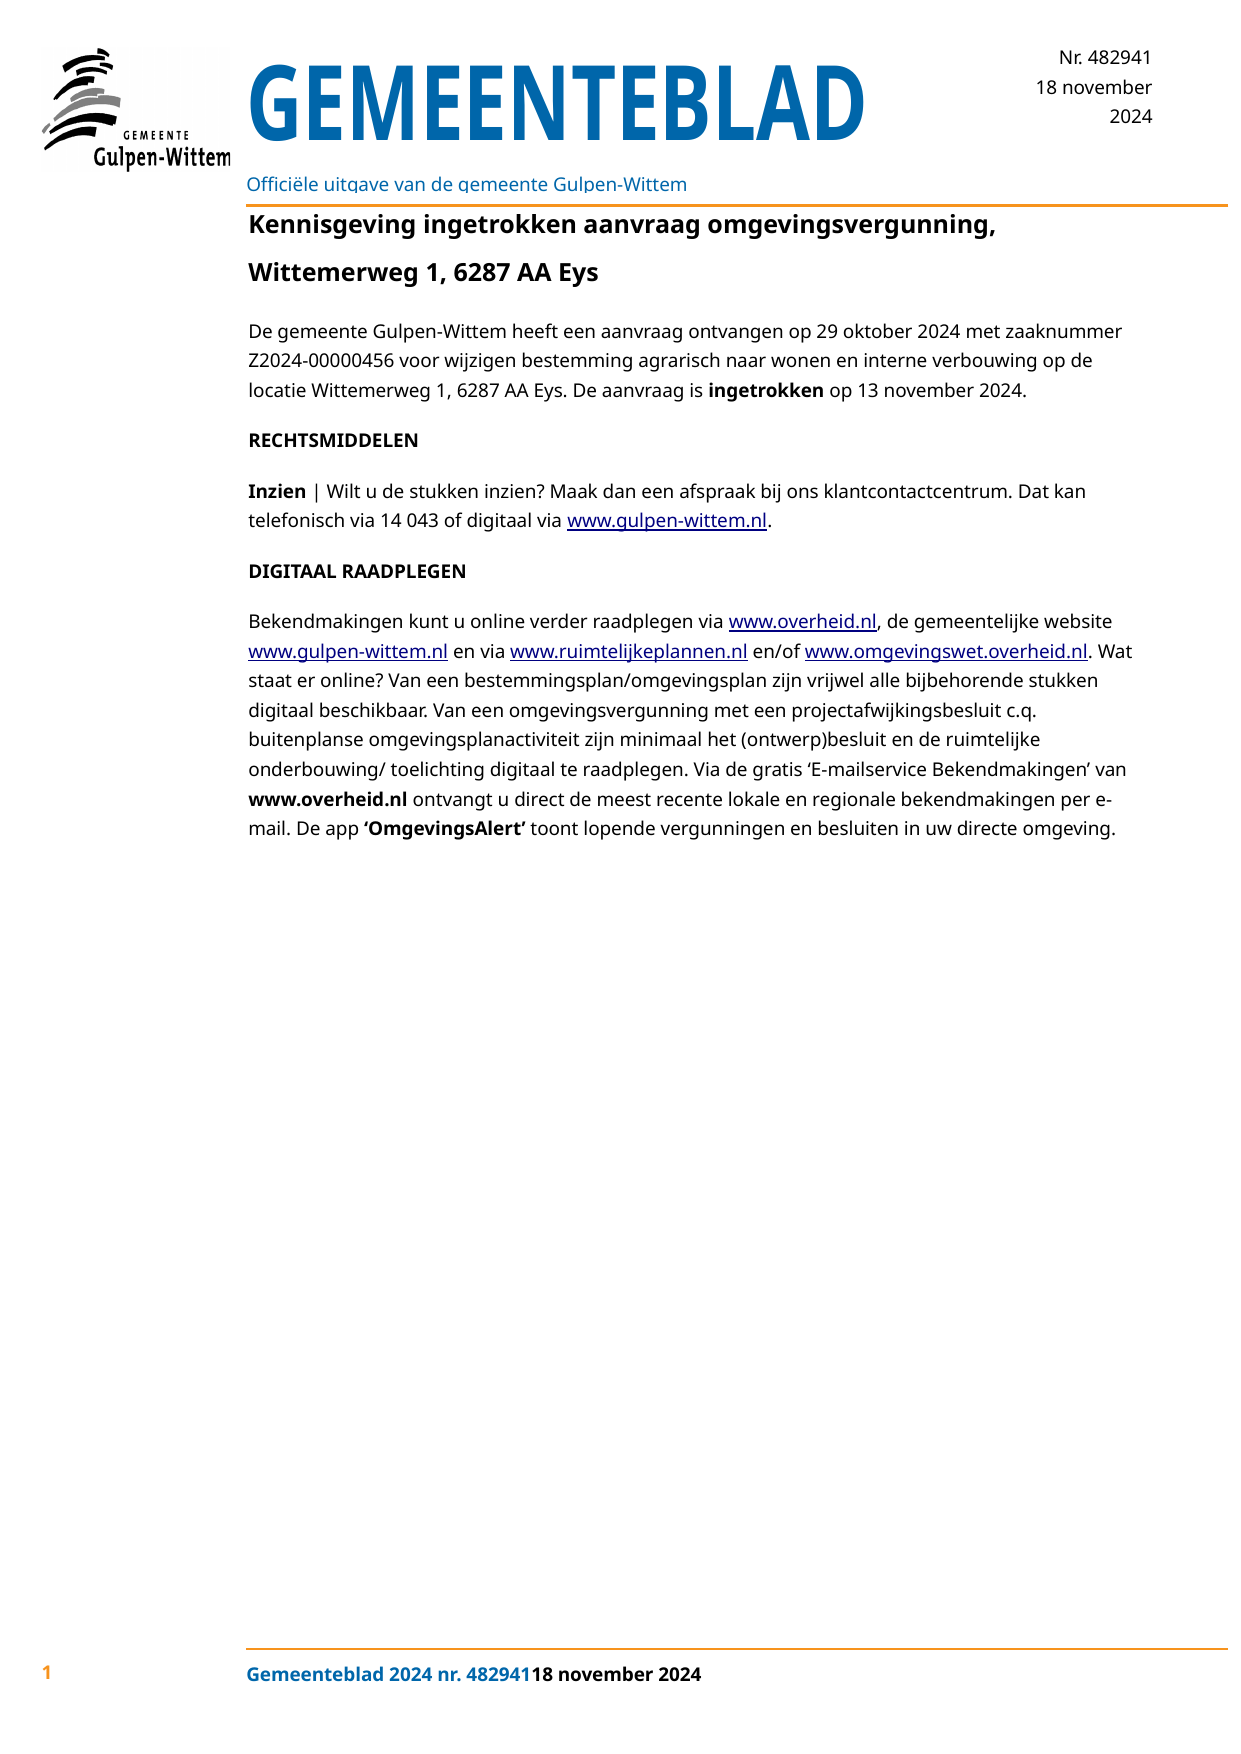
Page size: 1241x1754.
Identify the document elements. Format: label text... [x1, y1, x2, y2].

text Bekendmakingen kunt u online verder raadplegen via www.overheid.nl, de gemeentelijke website www.gulpen-wittem.nl en via www.ruimtelijkeplannen.nl en/of www.omgevingswet.overheid.nl. Wat staat er online? Van een bestemmingsplan/omgevingsplan zijn vrijwel alle bijbehorende stukken digitaal beschikbaar. Van een omgevingsvergunning met een projectafwijkingsbesluit c.q. buitenplanse omgevingsplanactiviteit zijn minimaal het (ontwerp)besluit en de ruimtelijke onderbouwing/ toelichting digitaal te raadplegen. Via de gratis ‘E-mailservice Bekendmakingen’ van www.overheid.nl ontvangt u direct de meest recente lokale en regionale bekendmakingen per e-mail. De app ‘OmgevingsAlert’ toont lopende vergunningen en besluiten in uw directe omgeving. [248, 608, 1152, 841]
picture [41, 47, 231, 172]
text Kennisgeving ingetrokken aanvraag omgevingsvergunning, Wittemerweg 1, 6287 AA Eys [248, 207, 1152, 288]
text Inzien | Wilt u de stukken inzien? Maak dan een afspraak bij ons klantcontactcentrum. Dat kan telefonisch via 14 043 of digitaal via www.gulpen-wittem.nl. [248, 478, 1152, 533]
text RECHTSMIDDELEN [248, 427, 1152, 453]
text DIGITAAL RAADPLEGEN [248, 558, 1152, 584]
text De gemeente Gulpen-Wittem heeft een aanvraag ontvangen op 29 oktober 2024 met zaaknummer Z2024-00000456 voor wijzigen bestemming agrarisch naar wonen en interne verbouwing op de locatie Wittemerweg 1, 6287 AA Eys. De aanvraag is ingetrokken op 13 november 2024. [248, 318, 1152, 403]
